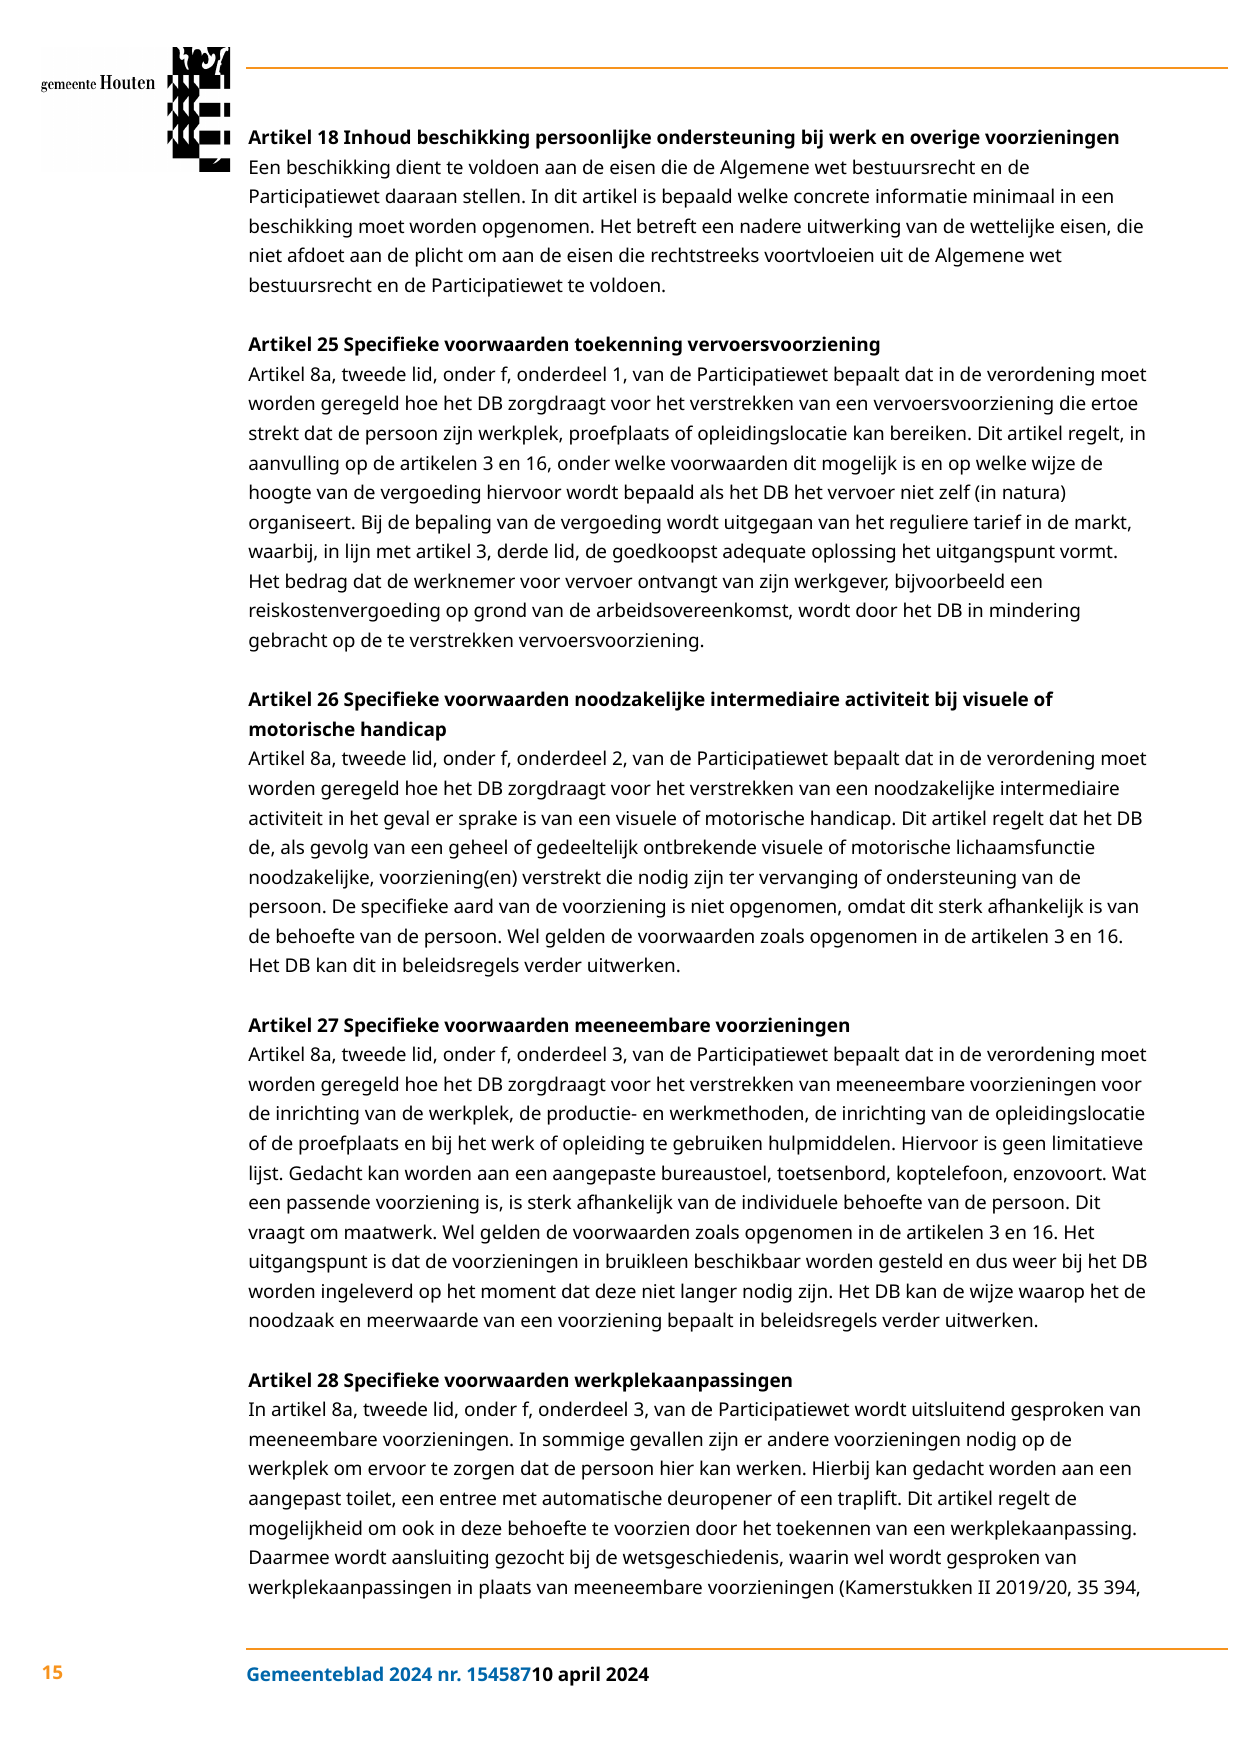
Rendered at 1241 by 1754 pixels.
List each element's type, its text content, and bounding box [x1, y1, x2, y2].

text Artikel 8a, tweede lid, onder f, onderdeel 2, van de Participatiewet bepaalt dat in de verordening moet worden geregeld hoe het DB zorgdraagt voor het verstrekken van een noodzakelijke intermediaire activiteit in het geval er sprake is van een visuele of motorische handicap. Dit artikel regelt dat het DB de, als gevolg van een geheel of gedeeltelijk ontbrekende visuele of motorische lichaamsfunctie noodzakelijke, voorziening(en) verstrekt die nodig zijn ter vervanging of ondersteuning van de persoon. De specifieke aard van de voorziening is niet opgenomen, omdat dit sterk afhankelijk is van de behoefte van de persoon. Wel gelden de voorwaarden zoals opgenomen in de artikelen 3 en 16. Het DB kan dit in beleidsregels verder uitwerken. [248, 746, 1152, 978]
text Artikel 28 Specifieke voorwaarden werkplekaanpassingen [248, 1367, 1152, 1393]
text In artikel 8a, tweede lid, onder f, onderdeel 3, van de Participatiewet wordt uitsluitend gesproken van meeneembare voorzieningen. In sommige gevallen zijn er andere voorzieningen nodig op de werkplek om ervoor te zorgen dat de persoon hier kan werken. Hierbij kan gedacht worden aan een aangepast toilet, een entree met automatische deuropener of een traplift. Dit artikel regelt de mogelijkheid om ook in deze behoefte te voorzien door het toekennen van een werkplekaanpassing. Daarmee wordt aansluiting gezocht bij de wetsgeschiedenis, waarin wel wordt gesproken van werkplekaanpassingen in plaats van meeneembare voorzieningen (Kamerstukken II 2019/20, 35 394, [248, 1396, 1152, 1600]
picture [41, 47, 231, 172]
text Artikel 8a, tweede lid, onder f, onderdeel 1, van de Participatiewet bepaalt dat in de verordening moet worden geregeld hoe het DB zorgdraagt voor het verstrekken van een vervoersvoorziening die ertoe strekt dat de persoon zijn werkplek, proefplaats of opleidingslocatie kan bereiken. Dit artikel regelt, in aanvulling op de artikelen 3 en 16, onder welke voorwaarden dit mogelijk is en op welke wijze de hoogte van de vergoeding hiervoor wordt bepaald als het DB het vervoer niet zelf (in natura) organiseert. Bij de bepaling van de vergoeding wordt uitgegaan van het reguliere tarief in de markt, waarbij, in lijn met artikel 3, derde lid, de goedkoopst adequate oplossing het uitgangspunt vormt. Het bedrag dat de werknemer voor vervoer ontvangt van zijn werkgever, bijvoorbeeld een reiskostenvergoeding op grond van de arbeidsovereenkomst, wordt door het DB in mindering gebracht op de te verstrekken vervoersvoorziening. [248, 361, 1152, 653]
text Artikel 8a, tweede lid, onder f, onderdeel 3, van de Participatiewet bepaalt dat in de verordening moet worden geregeld hoe het DB zorgdraagt voor het verstrekken van meeneembare voorzieningen voor de inrichting van de werkplek, de productie- en werkmethoden, de inrichting van de opleidingslocatie of de proefplaats en bij het werk of opleiding te gebruiken hulpmiddelen. Hiervoor is geen limitatieve lijst. Gedacht kan worden aan een aangepaste bureaustoel, toetsenbord, koptelefoon, enzovoort. Wat een passende voorziening is, is sterk afhankelijk van de individuele behoefte van de persoon. Dit vraagt om maatwerk. Wel gelden de voorwaarden zoals opgenomen in de artikelen 3 en 16. Het uitgangspunt is dat de voorzieningen in bruikleen beschikbaar worden gesteld en dus weer bij het DB worden ingeleverd op het moment dat deze niet langer nodig zijn. Het DB kan de wijze waarop het de noodzaak en meerwaarde van een voorziening bepaalt in beleidsregels verder uitwerken. [248, 1041, 1152, 1333]
text Artikel 18 Inhoud beschikking persoonlijke ondersteuning bij werk en overige voorzieningen [248, 124, 1152, 150]
text Artikel 25 Specifieke voorwaarden toekenning vervoersvoorziening [248, 331, 1152, 357]
text Artikel 26 Specifieke voorwaarden noodzakelijke intermediaire activiteit bij visuele of motorische handicap [248, 686, 1152, 742]
text Een beschikking dient te voldoen aan de eisen die de Algemene wet bestuursrecht en de Participatiewet daaraan stellen. In dit artikel is bepaald welke concrete informatie minimaal in een beschikking moet worden opgenomen. Het betreft een nadere uitwerking van de wettelijke eisen, die niet afdoet aan de plicht om aan de eisen die rechtstreeks voortvloeien uit de Algemene wet bestuursrecht en de Participatiewet te voldoen. [248, 154, 1152, 298]
text Artikel 27 Specifieke voorwaarden meeneembare voorzieningen [248, 1012, 1152, 1038]
